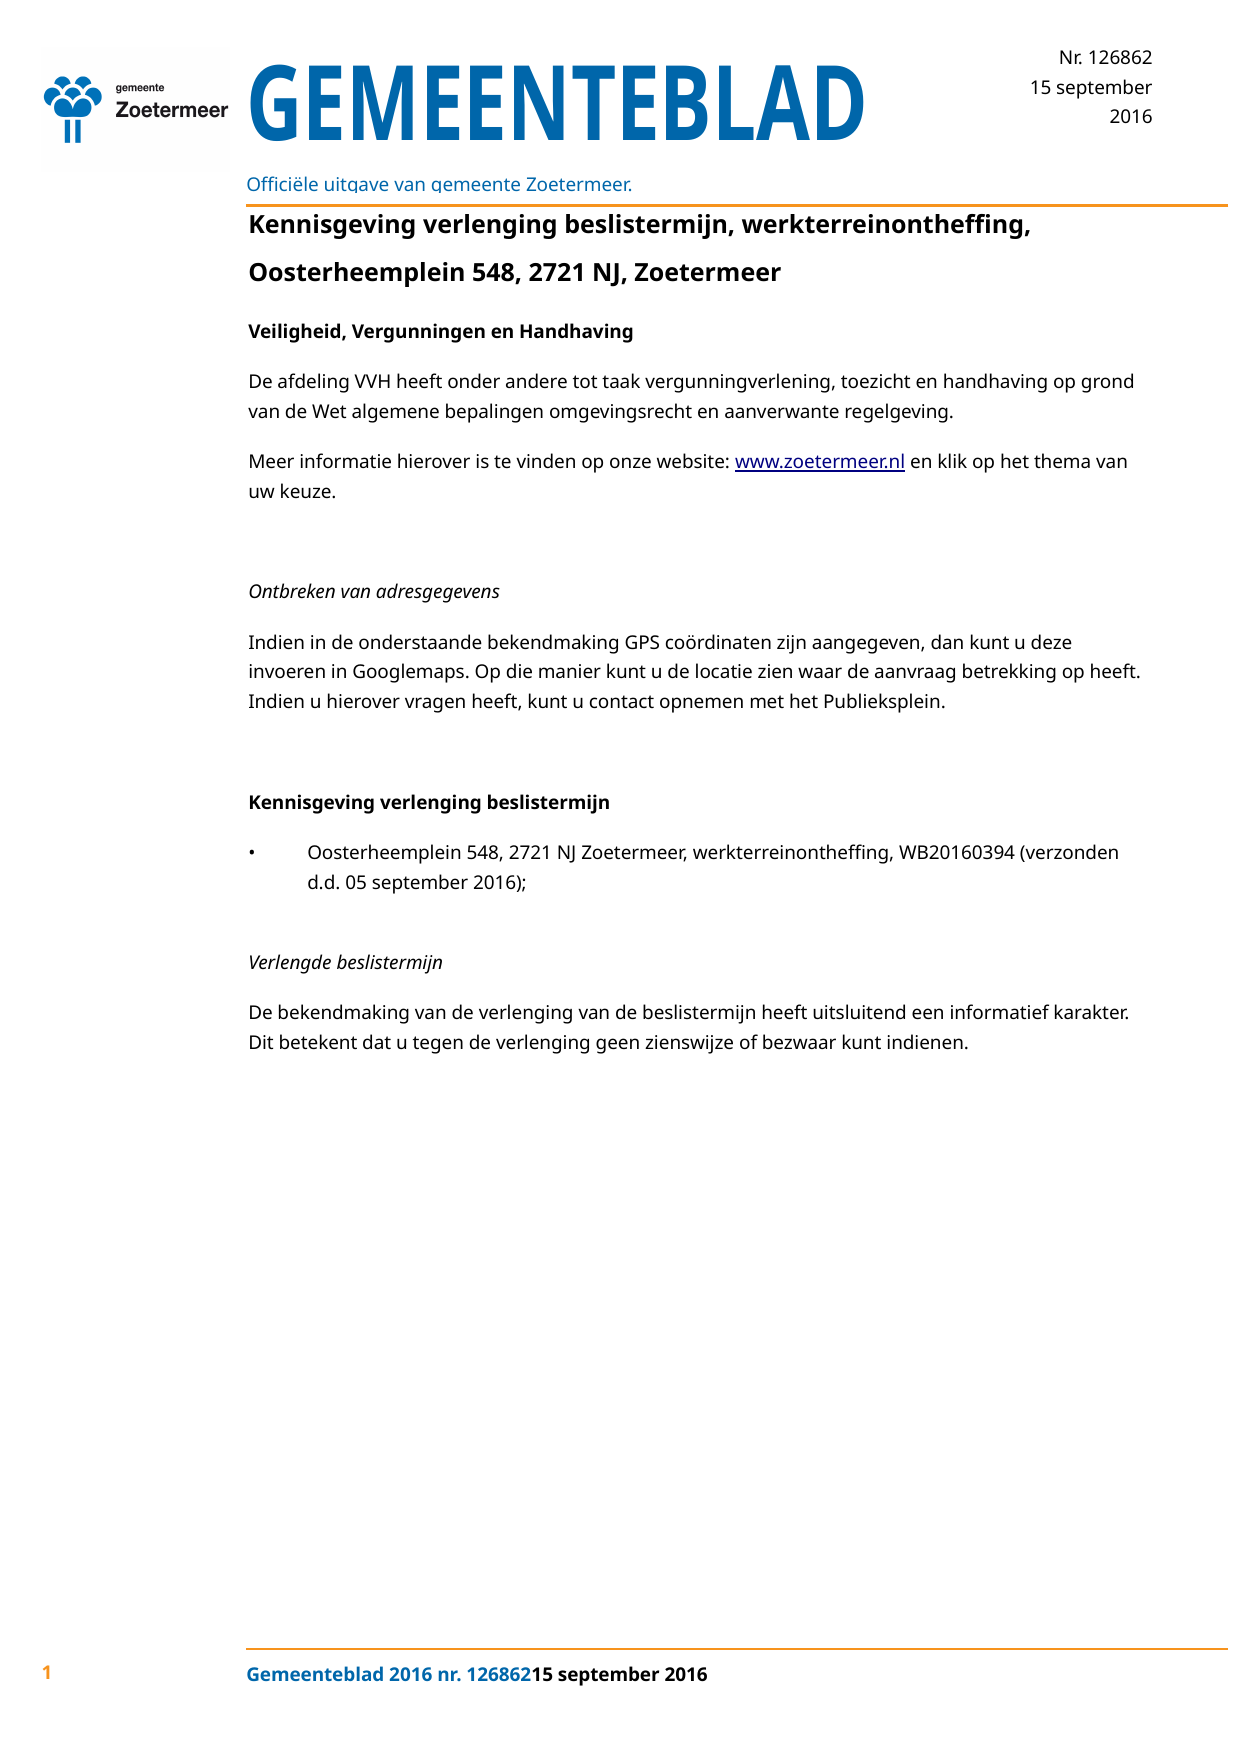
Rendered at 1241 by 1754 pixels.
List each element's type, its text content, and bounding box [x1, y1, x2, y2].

text De bekendmaking van de verlenging van de beslistermijn heeft uitsluitend een informatief karakter. Dit betekent dat u tegen de verlenging geen zienswijze of bezwaar kunt indienen. [248, 999, 1152, 1055]
picture [41, 47, 231, 172]
text Indien in de onderstaande bekendmaking GPS coördinaten zijn aangegeven, dan kunt u deze invoeren in Googlemaps. Op die manier kunt u de locatie zien waar de aanvraag betrekking op heeft. Indien u hierover vragen heeft, kunt u contact opnemen met het Publieksplein. [248, 629, 1152, 714]
list Oosterheemplein 548, 2721 NJ Zoetermeer, werkterreinontheffing, WB20160394 (verzonden d.d. 05 september 2016); [248, 839, 1152, 895]
text Verlengde beslistermijn [248, 949, 1152, 975]
text Kennisgeving verlenging beslistermijn, werkterreinontheffing, Oosterheemplein 548, 2721 NJ, Zoetermeer [248, 207, 1152, 288]
text Meer informatie hierover is te vinden op onze website: www.zoetermeer.nl en klik op het thema van uw keuze. [248, 448, 1152, 504]
text Veiligheid, Vergunningen en Handhaving [248, 318, 1152, 344]
text Ontbreken van adresgegevens [248, 579, 1152, 604]
text De afdeling VVH heeft onder andere tot taak vergunningverlening, toezicht en handhaving op grond van de Wet algemene bepalingen omgevingsrecht en aanverwante regelgeving. [248, 368, 1152, 424]
text Kennisgeving verlenging beslistermijn [248, 789, 1152, 815]
